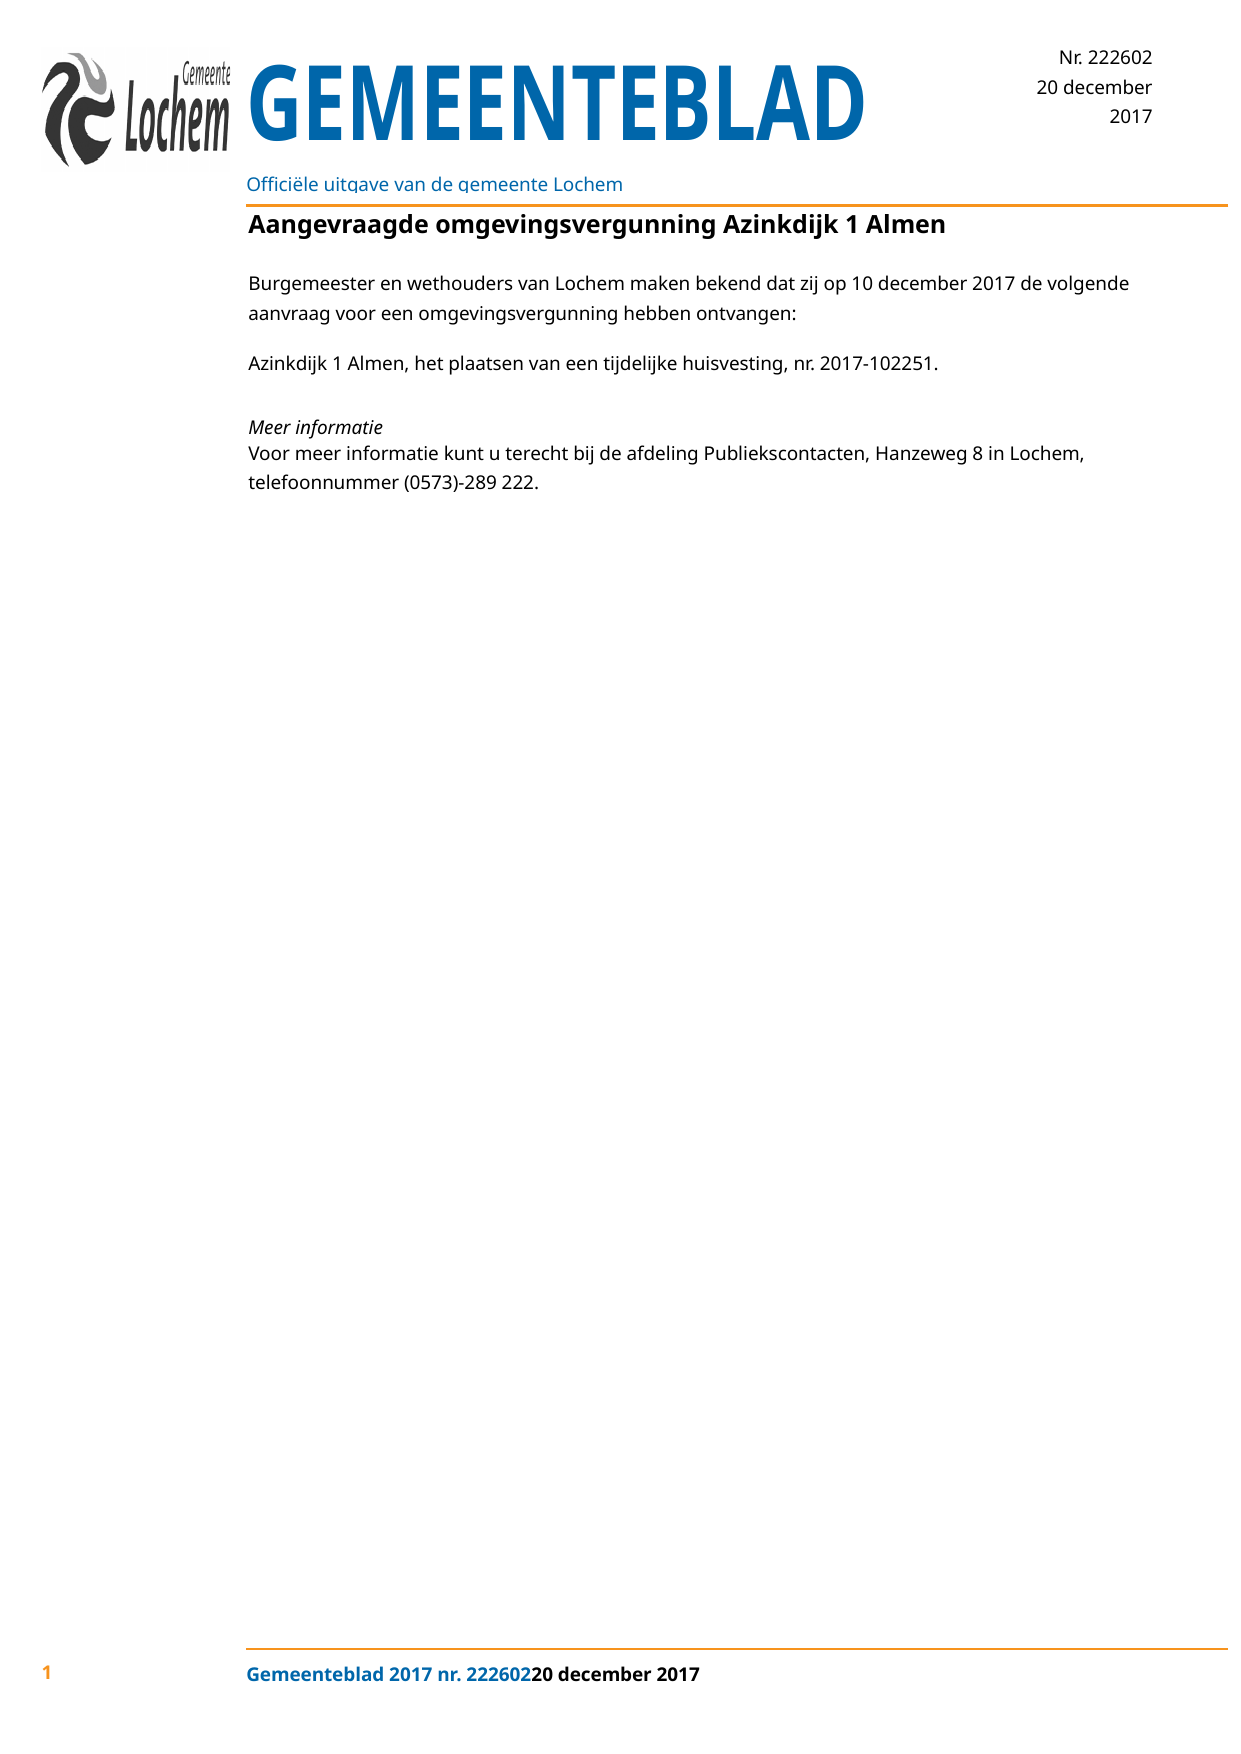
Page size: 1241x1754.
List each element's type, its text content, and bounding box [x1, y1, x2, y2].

text Meer informatie [248, 414, 1152, 440]
text Aangevraagde omgevingsvergunning Azinkdijk 1 Almen [248, 207, 1152, 241]
picture [41, 47, 231, 172]
text Burgemeester en wethouders van Lochem maken bekend dat zij op 10 december 2017 de volgende aanvraag voor een omgevingsvergunning hebben ontvangen: [248, 270, 1152, 326]
text Azinkdijk 1 Almen, het plaatsen van een tijdelijke huisvesting, nr. 2017-102251. [248, 350, 1152, 376]
text Voor meer informatie kunt u terecht bij de afdeling Publiekscontacten, Hanzeweg 8 in Lochem, telefoonnummer (0573)-289 222. [248, 440, 1152, 495]
